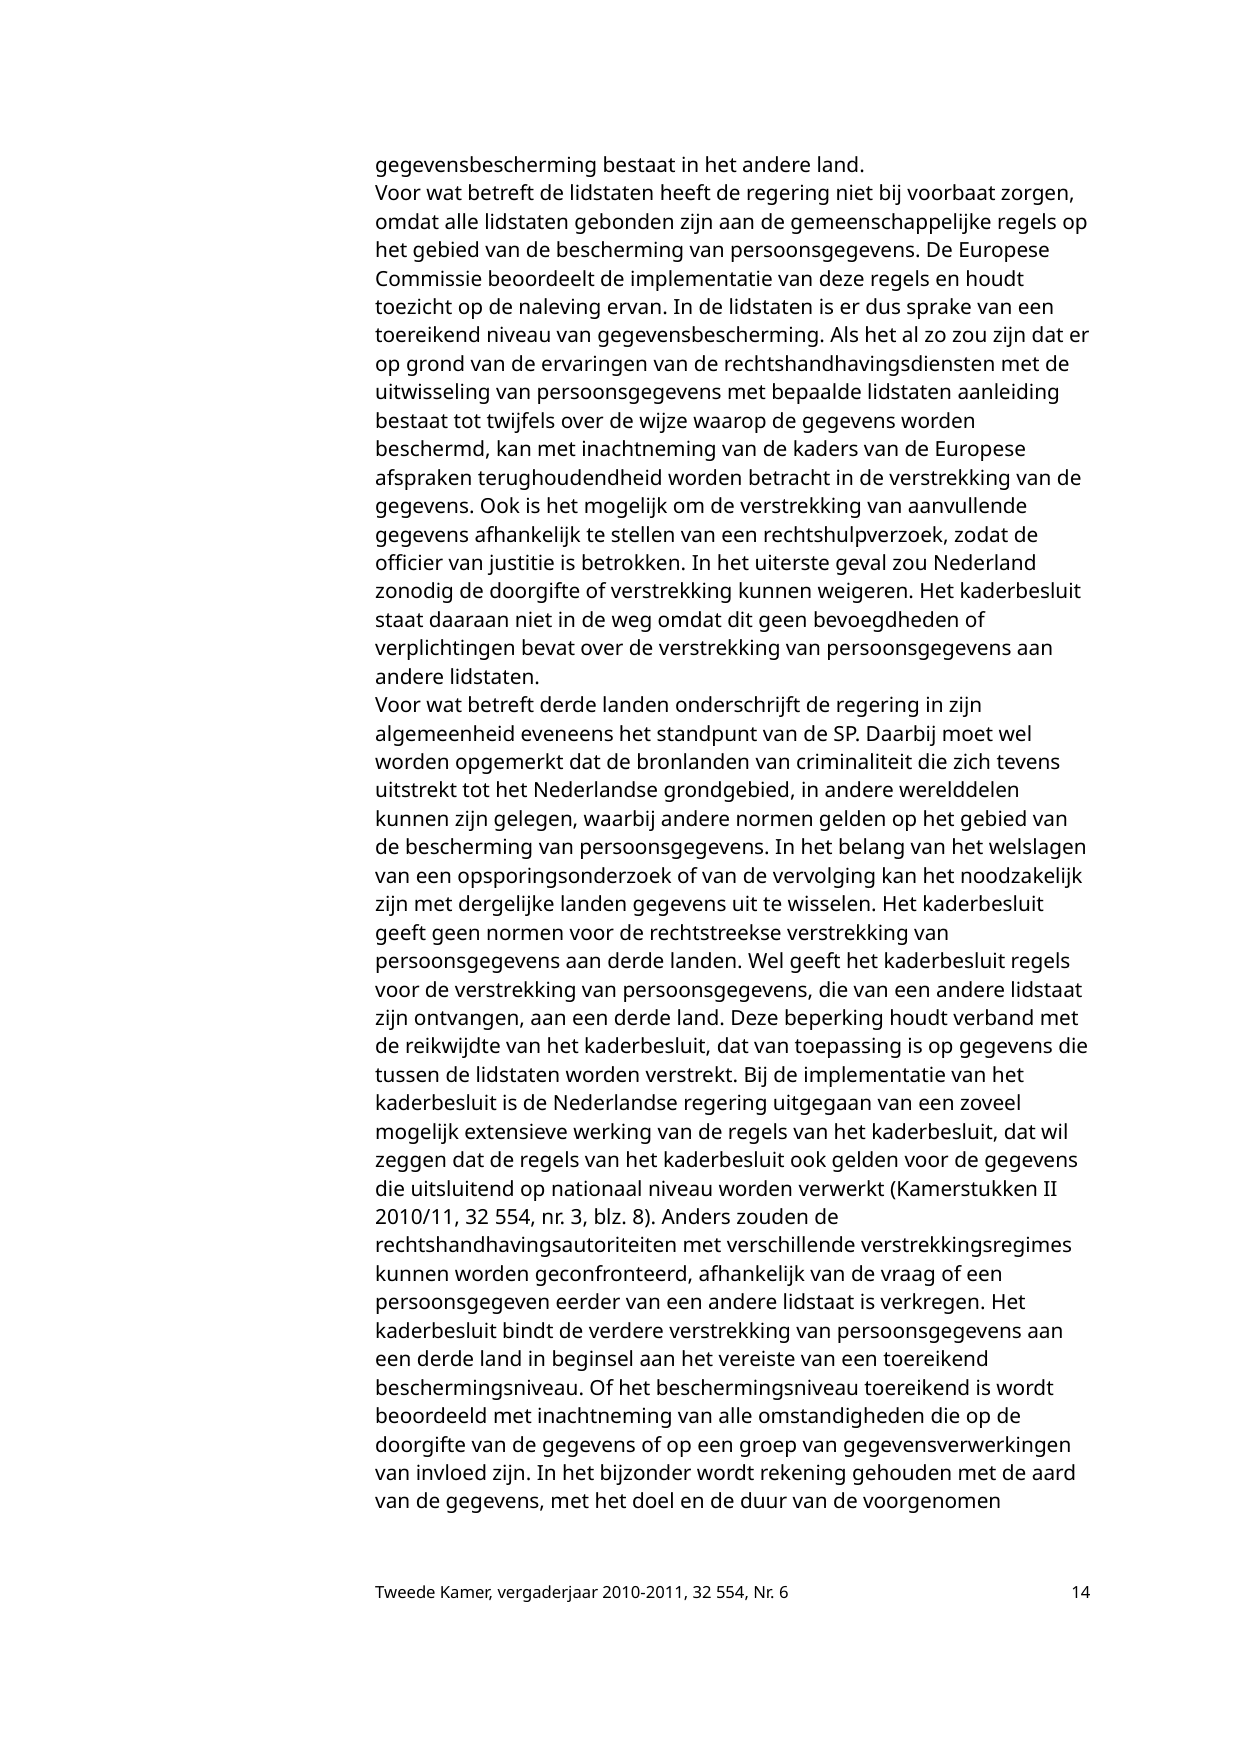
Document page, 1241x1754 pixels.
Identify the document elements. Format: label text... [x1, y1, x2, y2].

text Voor wat betreft derde landen onderschrijft de regering in zijn algemeenheid eveneens het standpunt van de SP. Daarbij moet wel worden opgemerkt dat de bronlanden van criminaliteit die zich tevens uitstrekt tot het Nederlandse grondgebied, in andere werelddelen kunnen zijn gelegen, waarbij andere normen gelden op het gebied van de bescherming van persoonsgegevens. In het belang van het welslagen van een opsporingsonderzoek of van de vervolging kan het noodzakelijk zijn met dergelijke landen gegevens uit te wisselen. Het kaderbesluit geeft geen normen voor de rechtstreekse verstrekking van persoonsgegevens aan derde landen. Wel geeft het kaderbesluit regels voor de verstrekking van persoonsgegevens, die van een andere lidstaat zijn ontvangen, aan een derde land. Deze beperking houdt verband met de reikwijdte van het kaderbesluit, dat van toepassing is op gegevens die tussen de lidstaten worden verstrekt. Bij de implementatie van het kaderbesluit is de Nederlandse regering uitgegaan van een zoveel mogelijk extensieve werking van de regels van het kaderbesluit, dat wil zeggen dat de regels van het kaderbesluit ook gelden voor de gegevens die uitsluitend op nationaal niveau worden verwerkt (Kamerstukken II 2010/11, 32 554, nr. 3, blz. 8). Anders zouden de rechtshandhavingsautoriteiten met verschillende verstrekkingsregimes kunnen worden geconfronteerd, afhankelijk van de vraag of een persoonsgegeven eerder van een andere lidstaat is verkregen. Het kaderbesluit bindt de verdere verstrekking van persoonsgegevens aan een derde land in beginsel aan het vereiste van een toereikend beschermingsniveau. Of het beschermingsniveau toereikend is wordt beoordeeld met inachtneming van alle omstandigheden die op de doorgifte van de gegevens of op een groep van gegevensverwerkingen van invloed zijn. In het bijzonder wordt rekening gehouden met de aard van de gegevens, met het doel en de duur van de voorgenomen [375, 690, 1090, 1515]
text gegevensbescherming bestaat in het andere land. [375, 150, 1090, 178]
text Voor wat betreft de lidstaten heeft de regering niet bij voorbaat zorgen, omdat alle lidstaten gebonden zijn aan de gemeenschappelijke regels op het gebied van de bescherming van persoonsgegevens. De Europese Commissie beoordeelt de implementatie van deze regels en houdt toezicht op de naleving ervan. In de lidstaten is er dus sprake van een toereikend niveau van gegevensbescherming. Als het al zo zou zijn dat er op grond van de ervaringen van de rechtshandhavingsdiensten met de uitwisseling van persoonsgegevens met bepaalde lidstaten aanleiding bestaat tot twijfels over de wijze waarop de gegevens worden beschermd, kan met inachtneming van de kaders van de Europese afspraken terughoudendheid worden betracht in de verstrekking van de gegevens. Ook is het mogelijk om de verstrekking van aanvullende gegevens afhankelijk te stellen van een rechtshulpverzoek, zodat de officier van justitie is betrokken. In het uiterste geval zou Nederland zonodig de doorgifte of verstrekking kunnen weigeren. Het kaderbesluit staat daaraan niet in de weg omdat dit geen bevoegdheden of verplichtingen bevat over de verstrekking van persoonsgegevens aan andere lidstaten. [375, 178, 1090, 690]
